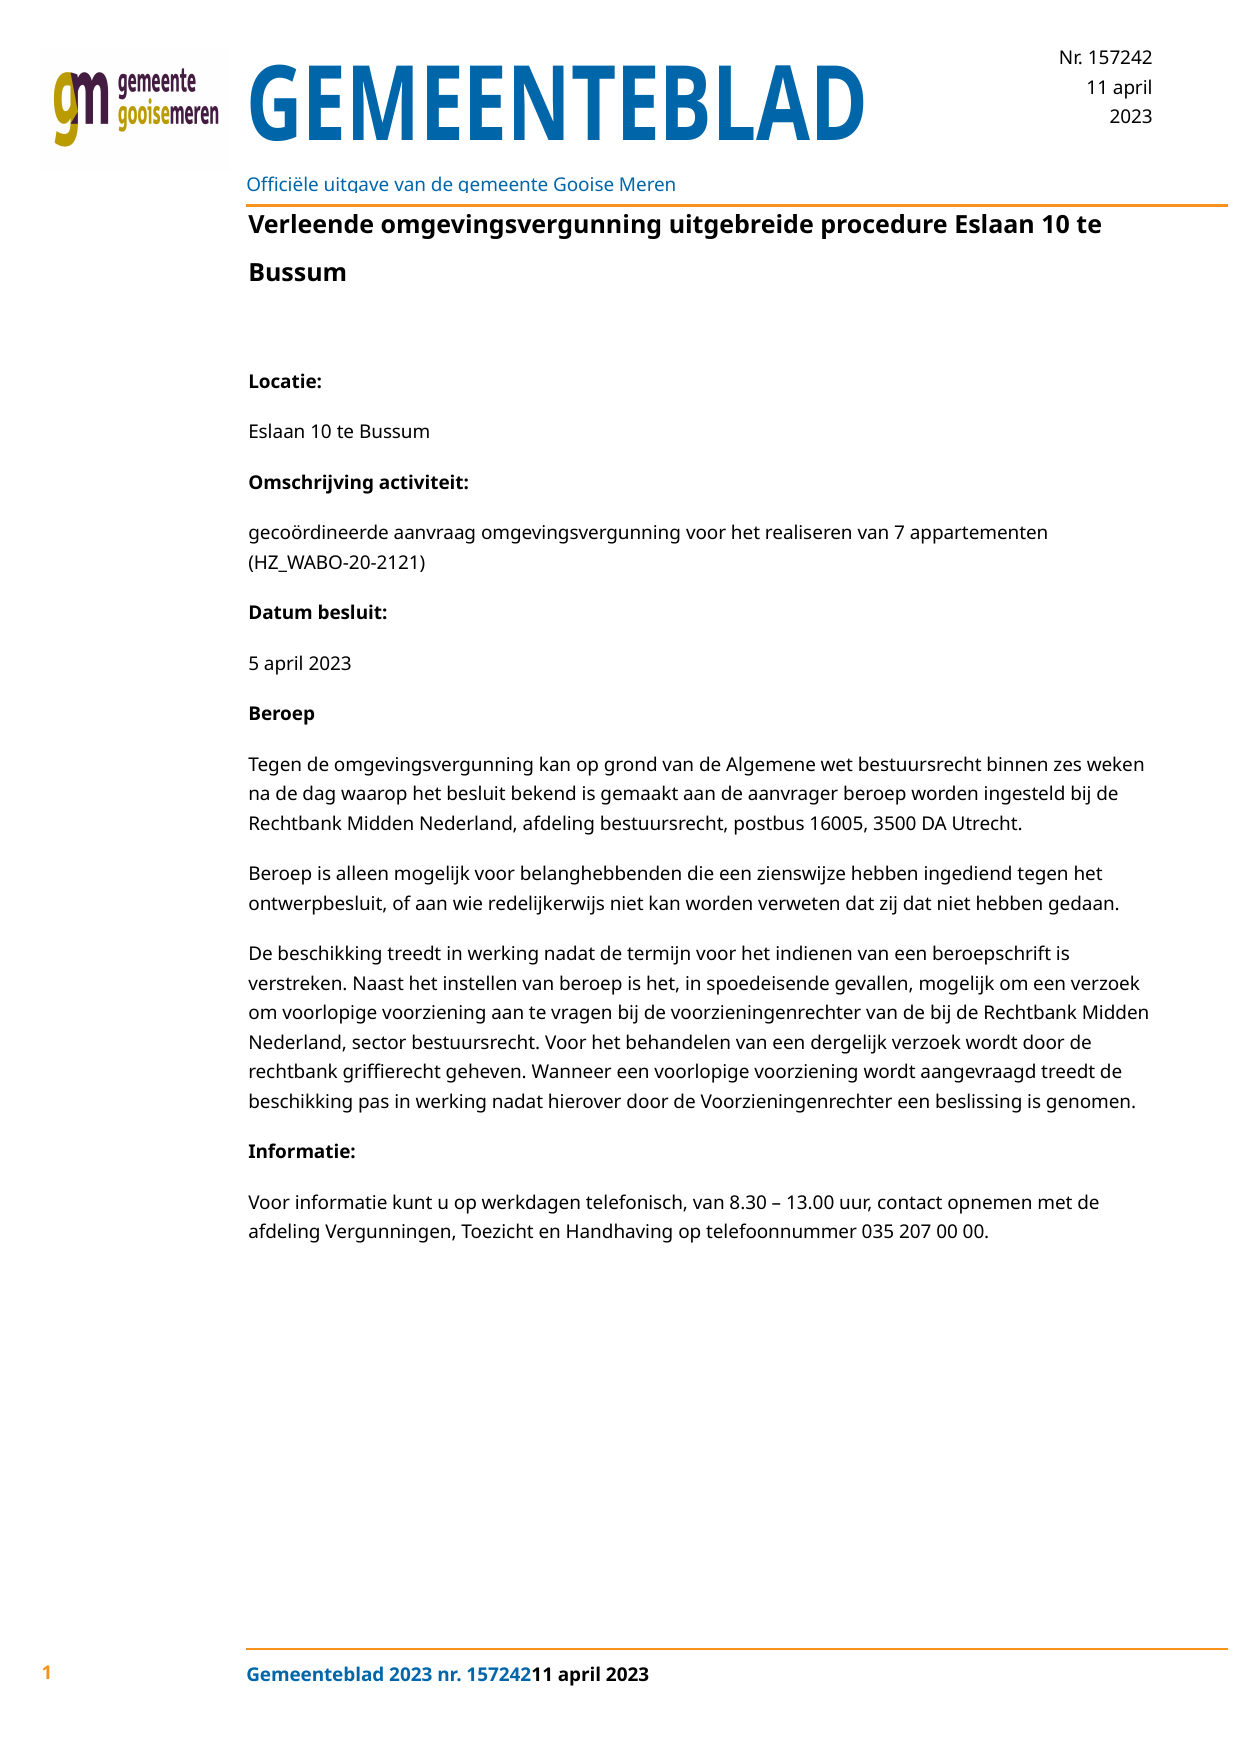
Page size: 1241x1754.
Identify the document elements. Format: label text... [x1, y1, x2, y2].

text De beschikking treedt in werking nadat de termijn voor het indienen van een beroepschrift is verstreken. Naast het instellen van beroep is het, in spoedeisende gevallen, mogelijk om een verzoek om voorlopige voorziening aan te vragen bij de voorzieningenrechter van de bij de Rechtbank Midden Nederland, sector bestuursrecht. Voor het behandelen van een dergelijk verzoek wordt door de rechtbank griffierecht geheven. Wanneer een voorlopige voorziening wordt aangevraagd treedt de beschikking pas in werking nadat hierover door de Voorzieningenrechter een beslissing is genomen. [248, 940, 1152, 1114]
text Tegen de omgevingsvergunning kan op grond van de Algemene wet bestuursrecht binnen zes weken na de dag waarop het besluit bekend is gemaakt aan de aanvrager beroep worden ingesteld bij de Rechtbank Midden Nederland, afdeling bestuursrecht, postbus 16005, 3500 DA Utrecht. [248, 751, 1152, 836]
text Locatie: [248, 368, 1152, 394]
text Omschrijving activiteit: [248, 469, 1152, 495]
picture [41, 47, 231, 172]
text Beroep [248, 700, 1152, 726]
text 5 april 2023 [248, 650, 1152, 676]
text Datum besluit: [248, 599, 1152, 625]
text Verleende omgevingsvergunning uitgebreide procedure Eslaan 10 te Bussum [248, 207, 1152, 288]
text Eslaan 10 te Bussum [248, 419, 1152, 444]
text Voor informatie kunt u op werkdagen telefonisch, van 8.30 – 13.00 uur, contact opnemen met de afdeling Vergunningen, Toezicht en Handhaving op telefoonnummer 035 207 00 00. [248, 1189, 1152, 1244]
text Informatie: [248, 1139, 1152, 1164]
text gecoördineerde aanvraag omgevingsvergunning voor het realiseren van 7 appartementen (HZ_WABO-20-2121) [248, 519, 1152, 575]
text Beroep is alleen mogelijk voor belanghebbenden die een zienswijze hebben ingediend tegen het ontwerpbesluit, of aan wie redelijkerwijs niet kan worden verweten dat zij dat niet hebben gedaan. [248, 860, 1152, 916]
